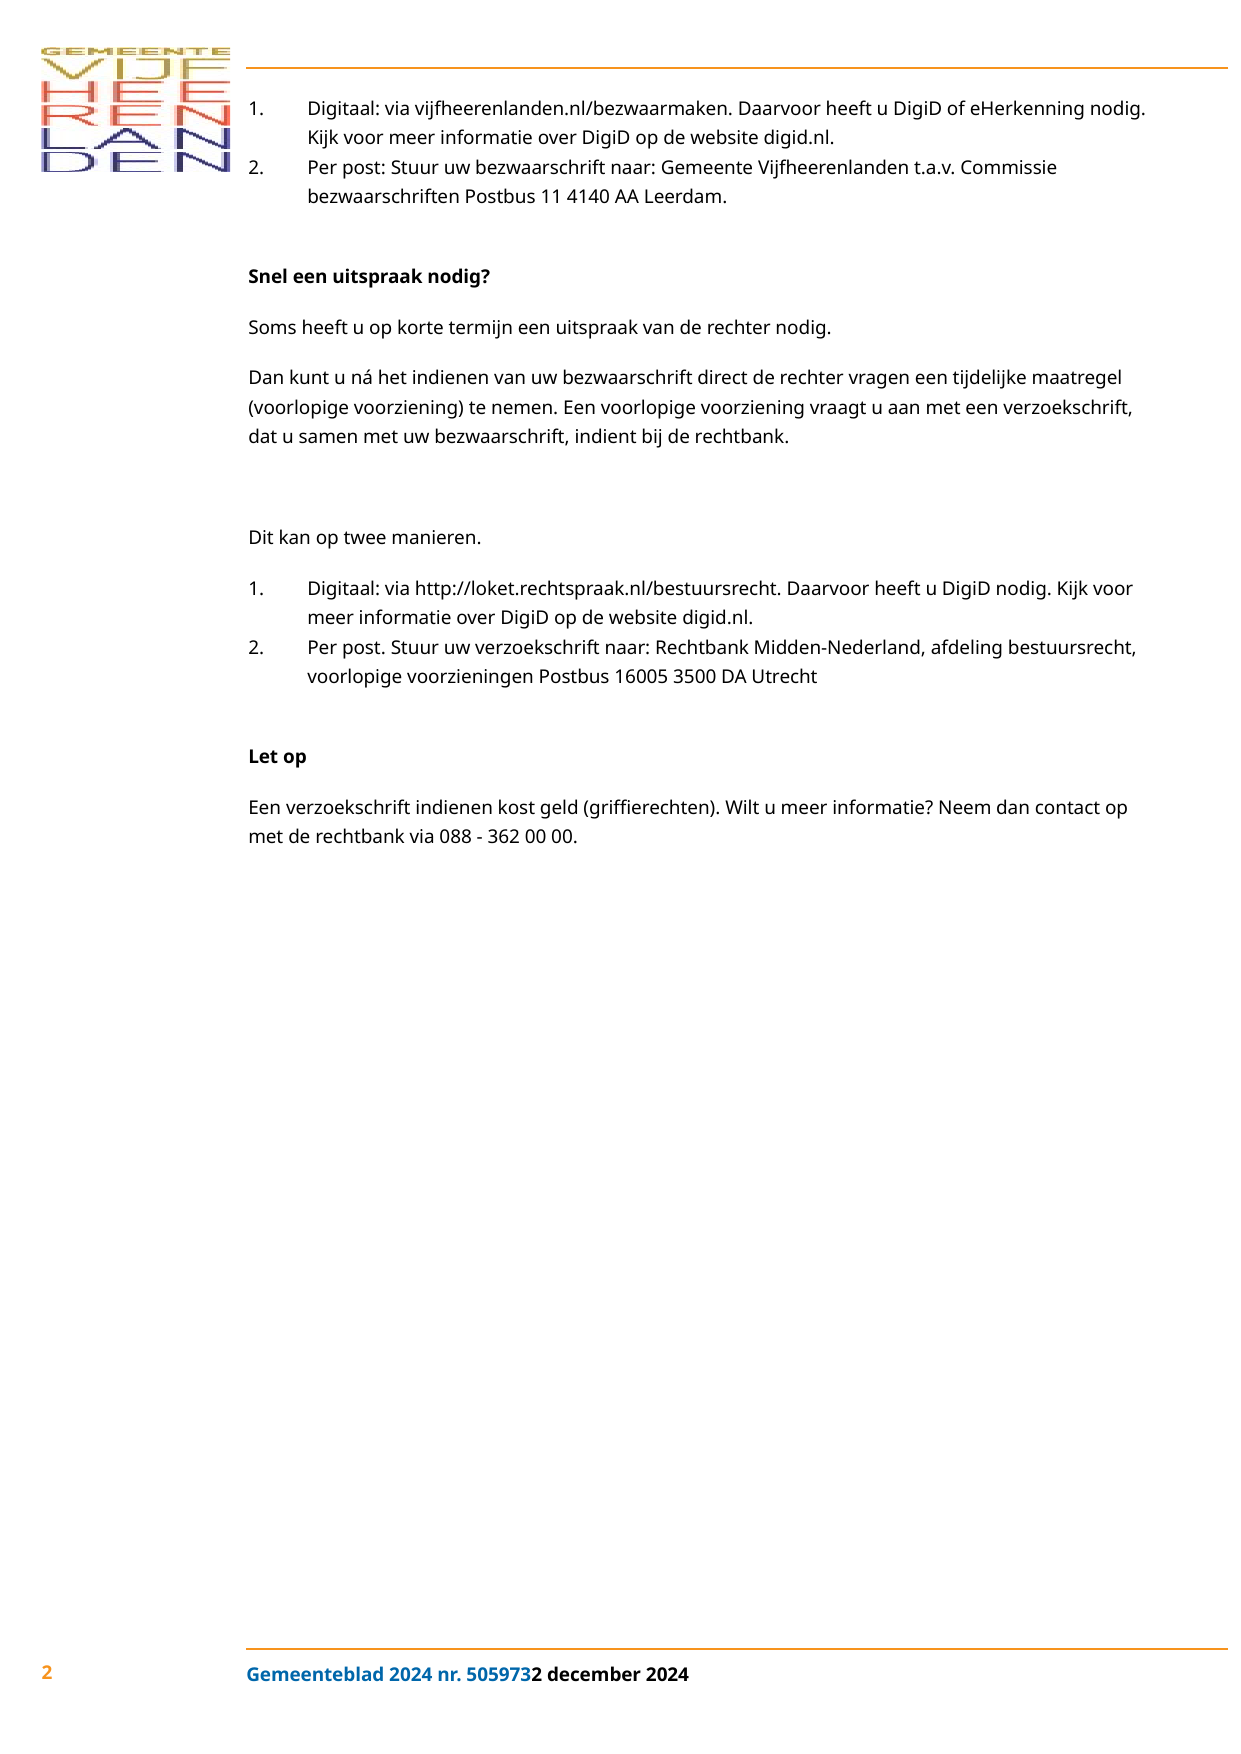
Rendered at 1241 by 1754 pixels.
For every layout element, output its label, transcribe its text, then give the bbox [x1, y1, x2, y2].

text Dan kunt u ná het indienen van uw bezwaarschrift direct de rechter vragen een tijdelijke maatregel (voorlopige voorziening) te nemen. Een voorlopige voorziening vraagt u aan met een verzoekschrift, dat u samen met uw bezwaarschrift, indient bij de rechtbank. [248, 364, 1152, 449]
text Een verzoekschrift indienen kost geld (griffierechten). Wilt u meer informatie? Neem dan contact op met de rechtbank via 088 - 362 00 00. [248, 794, 1152, 849]
text Snel een uitspraak nodig? [248, 263, 1152, 289]
list Per post. Stuur uw verzoekschrift naar: Rechtbank Midden-Nederland, afdeling bestuursrecht, voorlopige voorzieningen Postbus 16005 3500 DA Utrecht [248, 634, 1152, 689]
list Per post: Stuur uw bezwaarschrift naar: Gemeente Vijfheerenlanden t.a.v. Commissie bezwaarschriften Postbus 11 4140 AA Leerdam. [248, 154, 1152, 209]
list Digitaal: via vijfheerenlanden.nl/bezwaarmaken. Daarvoor heeft u DigiD of eHerkenning nodig. Kijk voor meer informatie over DigiD op de website digid.nl. [248, 95, 1152, 150]
text Let op [248, 743, 1152, 769]
text Soms heeft u op korte termijn een uitspraak van de rechter nodig. [248, 314, 1152, 340]
text Dit kan op twee manieren. [248, 524, 1152, 550]
list Digitaal: via http://loket.rechtspraak.nl/bestuursrecht. Daarvoor heeft u DigiD nodig. Kijk voor meer informatie over DigiD op de website digid.nl. [248, 575, 1152, 630]
picture [41, 47, 231, 172]
